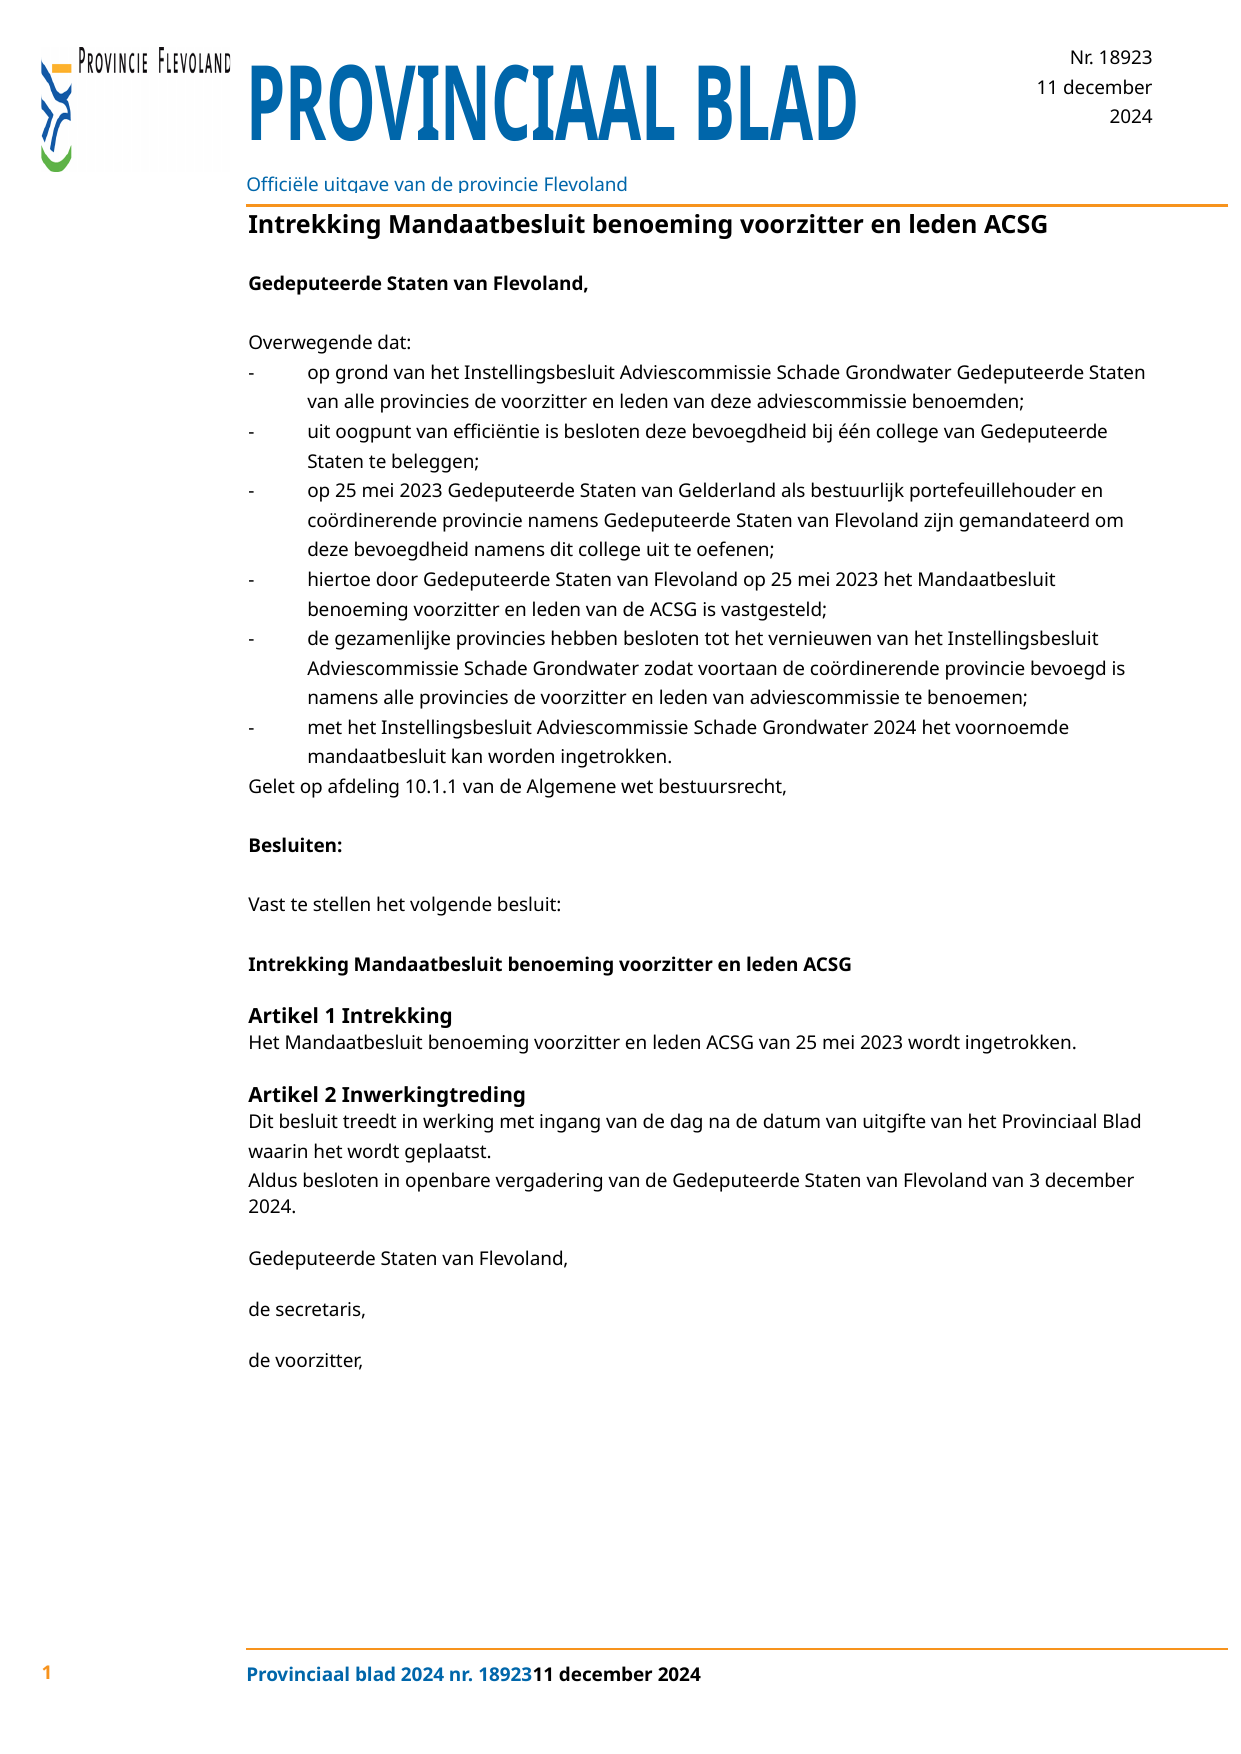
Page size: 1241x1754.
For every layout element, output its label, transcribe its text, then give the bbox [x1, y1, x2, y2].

text Dit besluit treedt in werking met ingang van de dag na de datum van uitgifte van het Provinciaal Blad waarin het wordt geplaatst. [248, 1108, 1152, 1164]
text Artikel 1 Intrekking [248, 1001, 1152, 1029]
text Besluiten: [248, 832, 1152, 858]
text Het Mandaatbesluit benoeming voorzitter en leden ACSG van 25 mei 2023 wordt ingetrokken. [248, 1029, 1152, 1055]
text Intrekking Mandaatbesluit benoeming voorzitter en leden ACSG [248, 951, 1152, 976]
text Overwegende dat: [248, 329, 1152, 355]
text Gedeputeerde Staten van Flevoland, [248, 270, 1152, 296]
text de secretaris, [248, 1296, 1152, 1322]
list met het Instellingsbesluit Adviescommissie Schade Grondwater 2024 het voornoemde mandaatbesluit kan worden ingetrokken. [248, 714, 1152, 769]
list hiertoe door Gedeputeerde Staten van Flevoland op 25 mei 2023 het Mandaatbesluit benoeming voorzitter en leden van de ACSG is vastgesteld; [248, 566, 1152, 621]
list op 25 mei 2023 Gedeputeerde Staten van Gelderland als bestuurlijk portefeuillehouder en coördinerende provincie namens Gedeputeerde Staten van Flevoland zijn gemandateerd om deze bevoegdheid namens dit college uit te oefenen; [248, 477, 1152, 562]
text Aldus besloten in openbare vergadering van de Gedeputeerde Staten van Flevoland van 3 december 2024. [248, 1168, 1152, 1219]
text de voorzitter, [248, 1348, 1152, 1373]
list op grond van het Instellingsbesluit Adviescommissie Schade Grondwater Gedeputeerde Staten van alle provincies de voorzitter en leden van deze adviescommissie benoemden; [248, 359, 1152, 414]
text Gedeputeerde Staten van Flevoland, [248, 1245, 1152, 1271]
text Intrekking Mandaatbesluit benoeming voorzitter en leden ACSG [248, 207, 1152, 241]
text Vast te stellen het volgende besluit: [248, 892, 1152, 917]
picture [41, 47, 231, 172]
text Artikel 2 Inwerkingtreding [248, 1080, 1152, 1108]
list de gezamenlijke provincies hebben besloten tot het vernieuwen van het Instellingsbesluit Adviescommissie Schade Grondwater zodat voortaan de coördinerende provincie bevoegd is namens alle provincies de voorzitter en leden van adviescommissie te benoemen; [248, 625, 1152, 710]
list uit oogpunt van efficiëntie is besloten deze bevoegdheid bij één college van Gedeputeerde Staten te beleggen; [248, 418, 1152, 473]
text Gelet op afdeling 10.1.1 van de Algemene wet bestuursrecht, [248, 773, 1152, 799]
